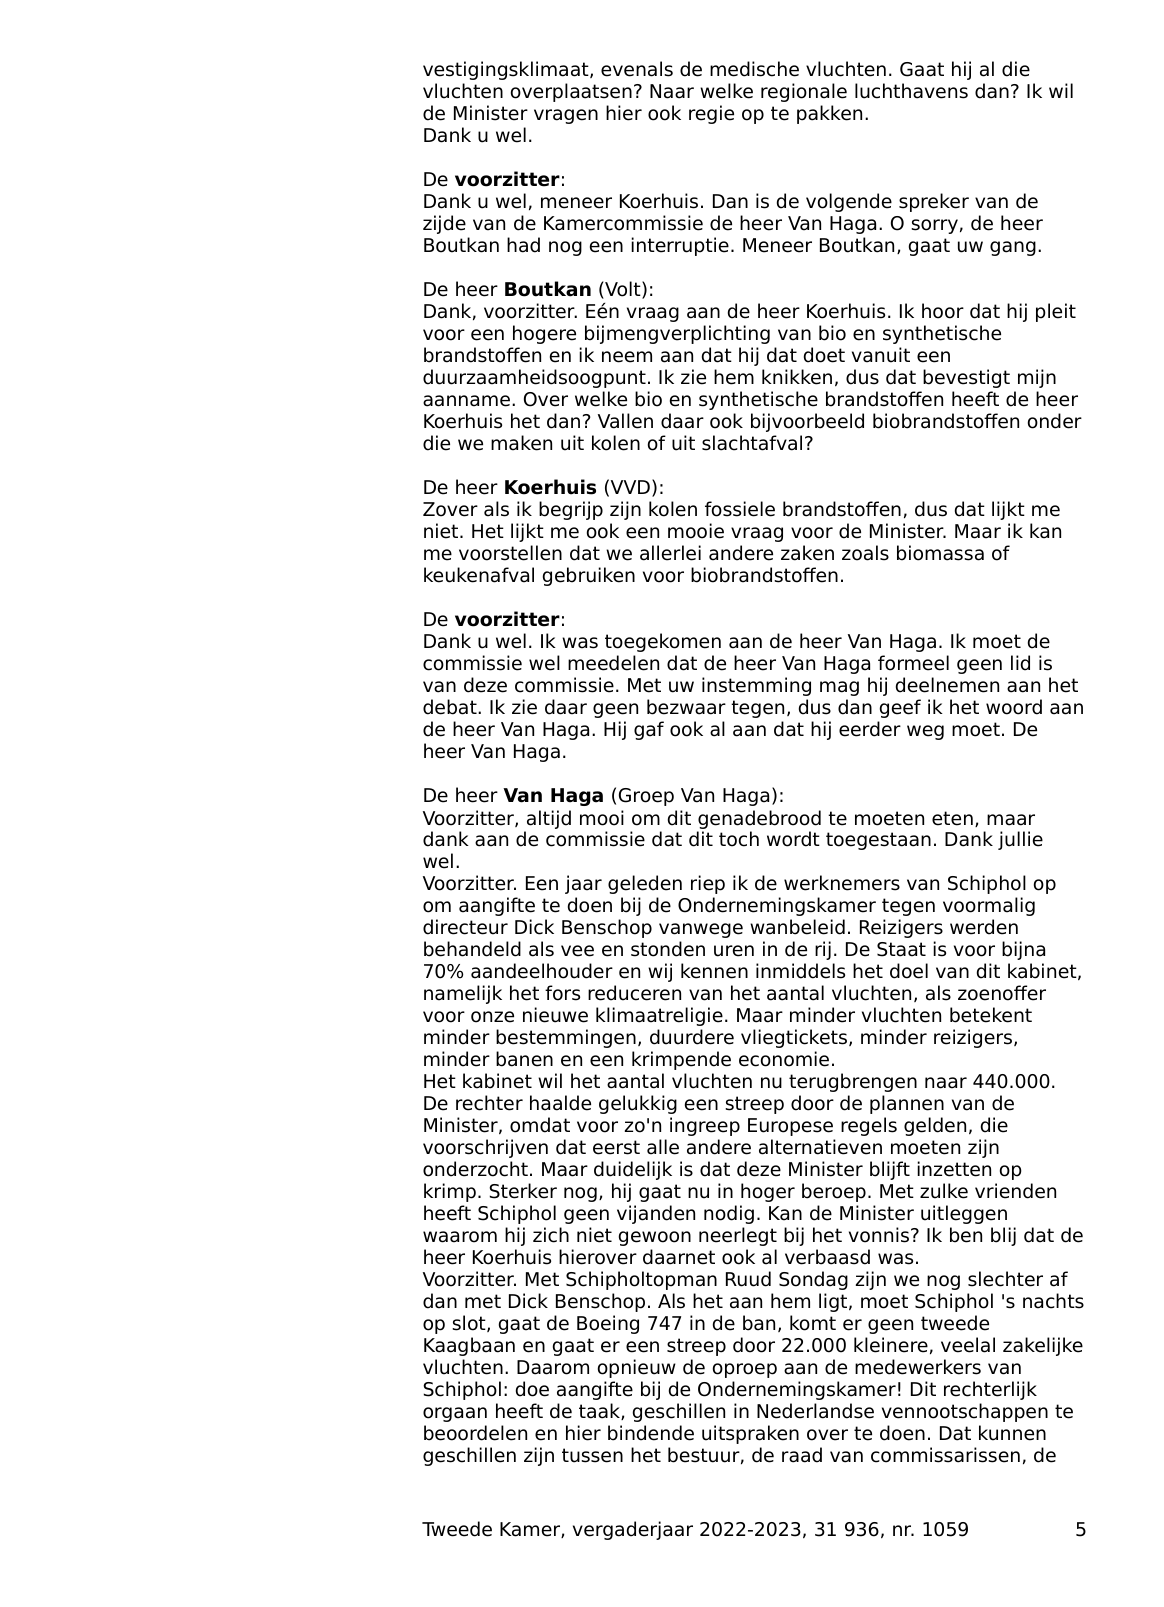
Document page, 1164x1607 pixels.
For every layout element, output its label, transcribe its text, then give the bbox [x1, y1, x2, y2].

text Dank u wel. Ik was toegekomen aan de heer Van Haga. Ik moet de commissie wel meedelen dat de heer Van Haga formeel geen lid is van deze commissie. Met uw instemming mag hij deelnemen aan het debat. Ik zie daar geen bezwaar tegen, dus dan geef ik het woord aan de heer Van Haga. Hij gaf ook al aan dat hij eerder weg moet. De heer Van Haga. [422, 631, 1087, 763]
text Dank u wel. [422, 125, 1087, 147]
text vestigingsklimaat, evenals de medische vluchten. Gaat hij al die vluchten overplaatsen? Naar welke regionale luchthavens dan? Ik wil de Minister vragen hier ook regie op te pakken. [422, 59, 1087, 125]
text Het kabinet wil het aantal vluchten nu terugbrengen naar 440.000. De rechter haalde gelukkig een streep door de plannen van de Minister, omdat voor zo'n ingreep Europese regels gelden, die voorschrijven dat eerst alle andere alternatieven moeten zijn onderzocht. Maar duidelijk is dat deze Minister blijft inzetten op krimp. Sterker nog, hij gaat nu in hoger beroep. Met zulke vrienden heeft Schiphol geen vijanden nodig. Kan de Minister uitleggen waarom hij zich niet gewoon neerlegt bij het vonnis? Ik ben blij dat de heer Koerhuis hierover daarnet ook al verbaasd was. [422, 1071, 1087, 1269]
text Zover als ik begrijp zijn kolen fossiele brandstoffen, dus dat lijkt me niet. Het lijkt me ook een mooie vraag voor de Minister. Maar ik kan me voorstellen dat we allerlei andere zaken zoals biomassa of keukenafval gebruiken voor biobrandstoffen. [422, 499, 1087, 587]
text Voorzitter, altijd mooi om dit genadebrood te moeten eten, maar dank aan de commissie dat dit toch wordt toegestaan. Dank jullie wel. [422, 807, 1087, 873]
text Voorzitter. Een jaar geleden riep ik de werknemers van Schiphol op om aangifte te doen bij de Ondernemingskamer tegen voormalig directeur Dick Benschop vanwege wanbeleid. Reizigers werden behandeld als vee en stonden uren in de rij. De Staat is voor bijna 70% aandeelhouder en wij kennen inmiddels het doel van dit kabinet, namelijk het fors reduceren van het aantal vluchten, als zoenoffer voor onze nieuwe klimaatreligie. Maar minder vluchten betekent minder bestemmingen, duurdere vliegtickets, minder reizigers, minder banen en een krimpende economie. [422, 873, 1087, 1071]
text Voorzitter. Met Schipholtopman Ruud Sondag zijn we nog slechter af dan met Dick Benschop. Als het aan hem ligt, moet Schiphol 's nachts op slot, gaat de Boeing 747 in de ban, komt er geen tweede Kaagbaan en gaat er een streep door 22.000 kleinere, veelal zakelijke vluchten. Daarom opnieuw de oproep aan de medewerkers van Schiphol: doe aangifte bij de Ondernemingskamer! Dit rechterlijk orgaan heeft de taak, geschillen in Nederlandse vennootschappen te beoordelen en hier bindende uitspraken over te doen. Dat kunnen geschillen zijn tussen het bestuur, de raad van commissarissen, de [422, 1269, 1087, 1467]
text De voorzitter: [422, 609, 1087, 631]
text De heer Koerhuis (VVD): [422, 477, 1087, 499]
text De heer Boutkan (Volt): [422, 279, 1087, 301]
text Dank, voorzitter. Eén vraag aan de heer Koerhuis. Ik hoor dat hij pleit voor een hogere bijmengverplichting van bio en synthetische brandstoffen en ik neem aan dat hij dat doet vanuit een duurzaamheidsoogpunt. Ik zie hem knikken, dus dat bevestigt mijn aanname. Over welke bio en synthetische brandstoffen heeft de heer Koerhuis het dan? Vallen daar ook bijvoorbeeld biobrandstoffen onder die we maken uit kolen of uit slachtafval? [422, 301, 1087, 455]
text De voorzitter: [422, 169, 1087, 191]
text De heer Van Haga (Groep Van Haga): [422, 785, 1087, 807]
text Dank u wel, meneer Koerhuis. Dan is de volgende spreker van de zijde van de Kamercommissie de heer Van Haga. O sorry, de heer Boutkan had nog een interruptie. Meneer Boutkan, gaat uw gang. [422, 191, 1087, 257]
